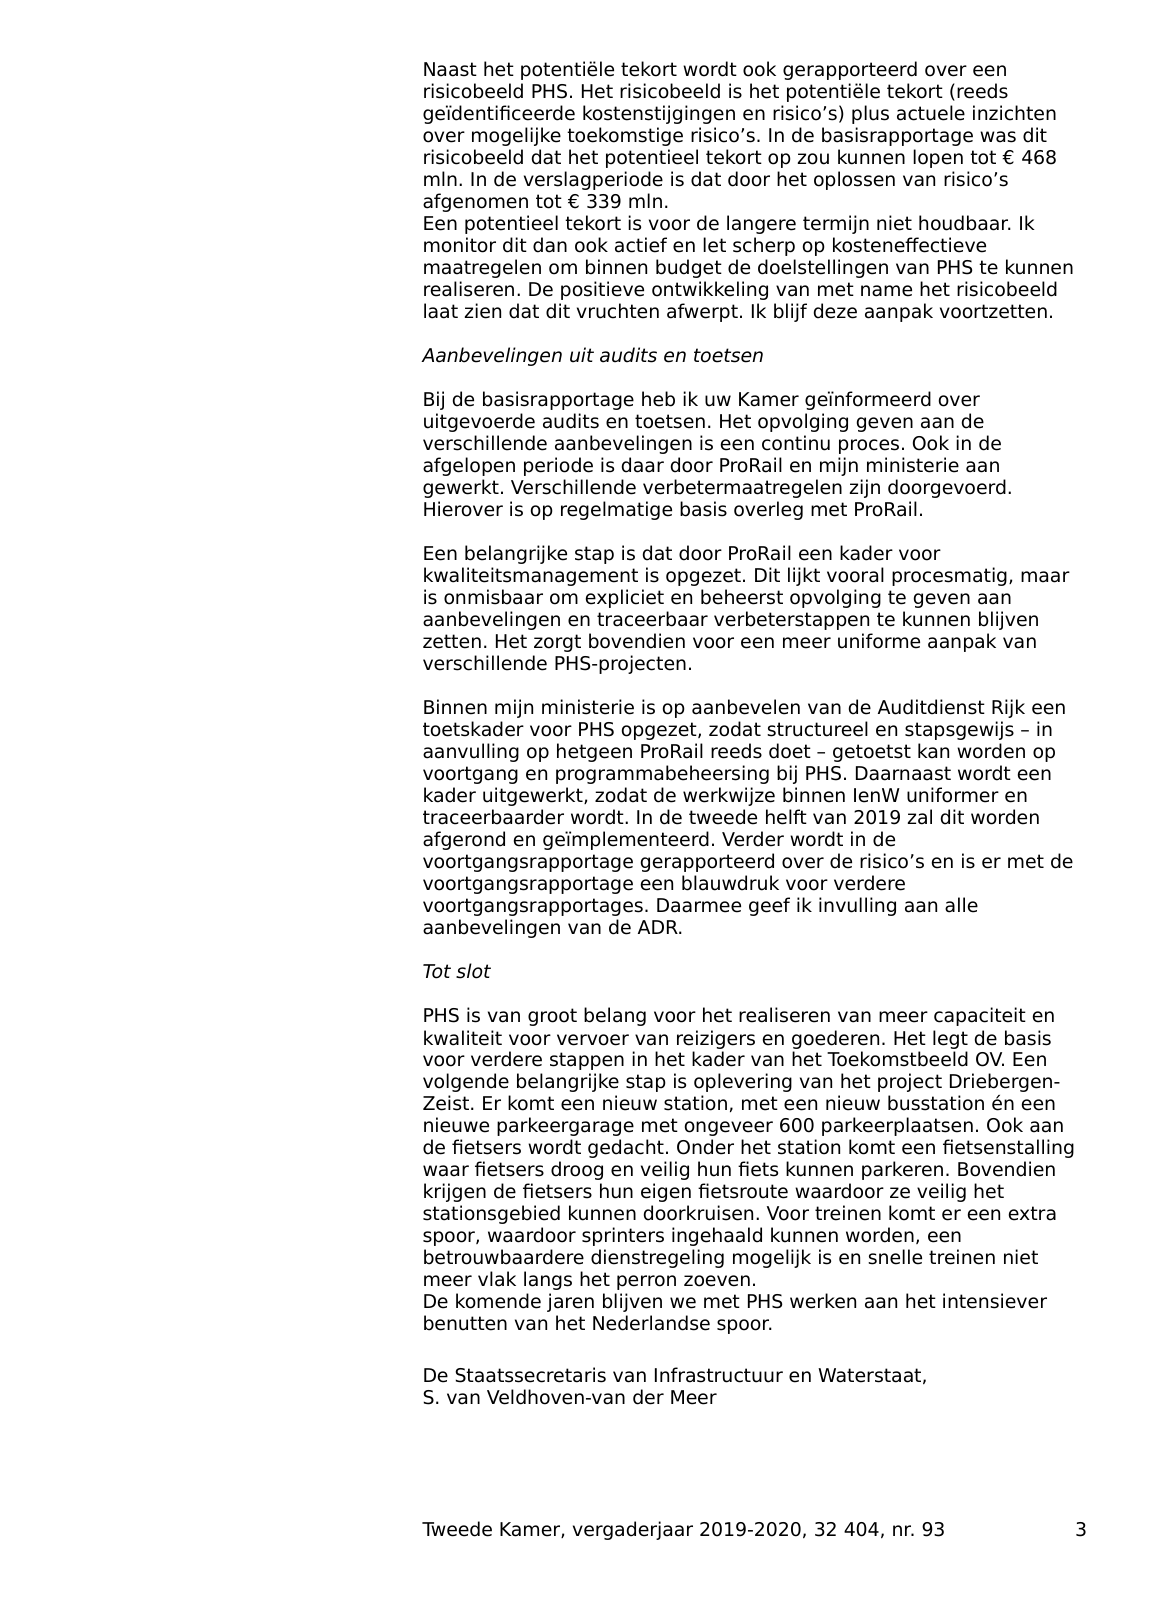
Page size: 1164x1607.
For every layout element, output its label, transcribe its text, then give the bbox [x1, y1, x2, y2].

text Een belangrijke stap is dat door ProRail een kader voor kwaliteitsmanagement is opgezet. Dit lijkt vooral procesmatig, maar is onmisbaar om expliciet en beheerst opvolging te geven aan aanbevelingen en traceerbaar verbeterstappen te kunnen blijven zetten. Het zorgt bovendien voor een meer uniforme aanpak van verschillende PHS-projecten. [422, 543, 1087, 675]
text Binnen mijn ministerie is op aanbevelen van de Auditdienst Rijk een toetskader voor PHS opgezet, zodat structureel en stapsgewijs – in aanvulling op hetgeen ProRail reeds doet – getoetst kan worden op voortgang en programmabeheersing bij PHS. Daarnaast wordt een kader uitgewerkt, zodat de werkwijze binnen IenW uniformer en traceerbaarder wordt. In de tweede helft van 2019 zal dit worden afgerond en geïmplementeerd. Verder wordt in de voortgangsrapportage gerapporteerd over de risico’s en is er met de voortgangsrapportage een blauwdruk voor verdere voortgangsrapportages. Daarmee geef ik invulling aan alle aanbevelingen van de ADR. [422, 697, 1087, 939]
text Bij de basisrapportage heb ik uw Kamer geïnformeerd over uitgevoerde audits en toetsen. Het opvolging geven aan de verschillende aanbevelingen is een continu proces. Ook in de afgelopen periode is daar door ProRail en mijn ministerie aan gewerkt. Verschillende verbetermaatregelen zijn doorgevoerd. Hierover is op regelmatige basis overleg met ProRail. [422, 389, 1087, 521]
subtitle Aanbevelingen uit audits en toetsen [422, 345, 1087, 367]
text De Staatssecretaris van Infrastructuur en Waterstaat, S. van Veldhoven-van der Meer [422, 1365, 1087, 1409]
text PHS is van groot belang voor het realiseren van meer capaciteit en kwaliteit voor vervoer van reizigers en goederen. Het legt de basis voor verdere stappen in het kader van het Toekomstbeeld OV. Een volgende belangrijke stap is oplevering van het project Driebergen-Zeist. Er komt een nieuw station, met een nieuw busstation én een nieuwe parkeergarage met ongeveer 600 parkeerplaatsen. Ook aan de fietsers wordt gedacht. Onder het station komt een fietsenstalling waar fietsers droog en veilig hun fiets kunnen parkeren. Bovendien krijgen de fietsers hun eigen fietsroute waardoor ze veilig het stationsgebied kunnen doorkruisen. Voor treinen komt er een extra spoor, waardoor sprinters ingehaald kunnen worden, een betrouwbaardere dienstregeling mogelijk is en snelle treinen niet meer vlak langs het perron zoeven. [422, 1005, 1087, 1291]
text Naast het potentiële tekort wordt ook gerapporteerd over een risicobeeld PHS. Het risicobeeld is het potentiële tekort (reeds geïdentificeerde kostenstijgingen en risico’s) plus actuele inzichten over mogelijke toekomstige risico’s. In de basisrapportage was dit risicobeeld dat het potentieel tekort op zou kunnen lopen tot € 468 mln. In de verslagperiode is dat door het oplossen van risico’s afgenomen tot € 339 mln. [422, 59, 1087, 213]
text Een potentieel tekort is voor de langere termijn niet houdbaar. Ik monitor dit dan ook actief en let scherp op kosteneffectieve maatregelen om binnen budget de doelstellingen van PHS te kunnen realiseren. De positieve ontwikkeling van met name het risicobeeld laat zien dat dit vruchten afwerpt. Ik blijf deze aanpak voortzetten. [422, 213, 1087, 323]
text De komende jaren blijven we met PHS werken aan het intensiever benutten van het Nederlandse spoor. [422, 1291, 1087, 1335]
subtitle Tot slot [422, 961, 1087, 983]
